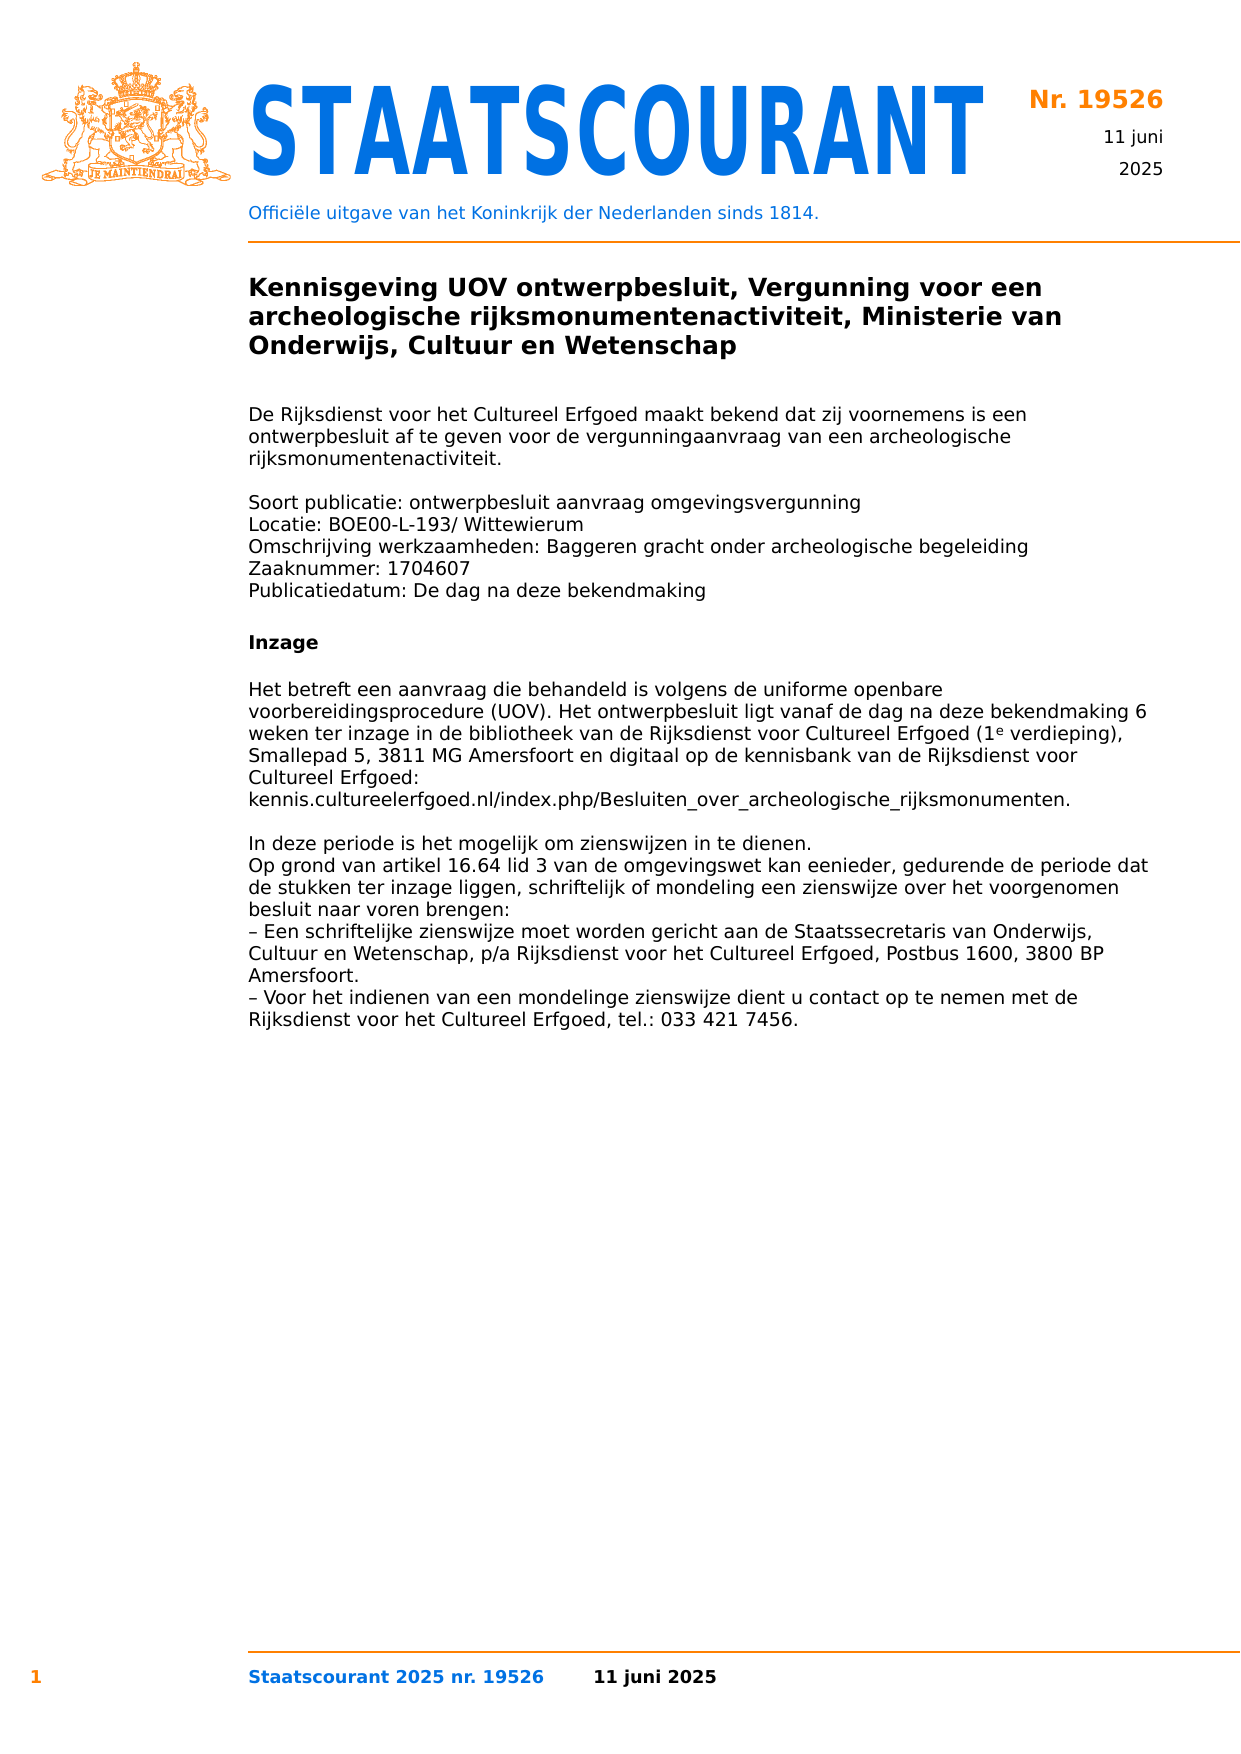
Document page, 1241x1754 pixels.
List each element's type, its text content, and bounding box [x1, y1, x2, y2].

table_header Nr. 19526 [998, 62, 1240, 121]
table_header STAATSCOURANT [248, 62, 998, 203]
table_header [25, 62, 248, 241]
table_cell 2025 [998, 153, 1240, 203]
picture [41, 62, 231, 186]
table_cell 11 juni [998, 121, 1240, 153]
text Het betreft een aanvraag die behandeld is volgens de uniforme openbare voorbereidingsprocedure (UOV). Het ontwerpbesluit ligt vanaf de dag na deze bekendmaking 6 weken ter inzage in de bibliotheek van de Rijksdienst voor Cultureel Erfgoed (1e verdieping), Smallepad 5, 3811 MG Amersfoort en digitaal op de kennisbank van de Rijksdienst voor Cultureel Erfgoed: kennis.cultureelerfgoed.nl/index.php/Besluiten_over_archeologische_rijksmonumenten. [248, 679, 1163, 811]
text Zaaknummer: 1704607 [248, 558, 1163, 580]
text – Een schriftelijke zienswijze moet worden gericht aan de Staatssecretaris van Onderwijs, Cultuur en Wetenschap, p/a Rijksdienst voor het Cultureel Erfgoed, Postbus 1600, 3800 BP Amersfoort. [248, 921, 1163, 987]
text Locatie: BOE00-L-193/ Wittewierum [248, 514, 1163, 536]
subtitle Kennisgeving UOV ontwerpbesluit, Vergunning voor een archeologische rijksmonumentenactiviteit, Ministerie van Onderwijs, Cultuur en Wetenschap [248, 273, 1163, 361]
text – Voor het indienen van een mondelinge zienswijze dient u contact op te nemen met de Rijksdienst voor het Cultureel Erfgoed, tel.: 033 421 7456. [248, 987, 1163, 1031]
text Omschrijving werkzaamheden: Baggeren gracht onder archeologische begeleiding [248, 536, 1163, 558]
text In deze periode is het mogelijk om zienswijzen in te dienen. [248, 833, 1163, 855]
table_cell Officiële uitgave van het Koninkrijk der Nederlanden sinds 1814. [248, 203, 1240, 241]
subtitle Inzage [248, 632, 1163, 654]
text Publicatiedatum: De dag na deze bekendmaking [248, 580, 1163, 602]
text Soort publicatie: ontwerpbesluit aanvraag omgevingsvergunning [248, 492, 1163, 514]
text Op grond van artikel 16.64 lid 3 van de omgevingswet kan eenieder, gedurende de periode dat de stukken ter inzage liggen, schriftelijk of mondeling een zienswijze over het voorgenomen besluit naar voren brengen: [248, 855, 1163, 921]
text De Rijksdienst voor het Cultureel Erfgoed maakt bekend dat zij voornemens is een ontwerpbesluit af te geven voor de vergunningaanvraag van een archeologische rijksmonumentenactiviteit. [248, 404, 1163, 470]
